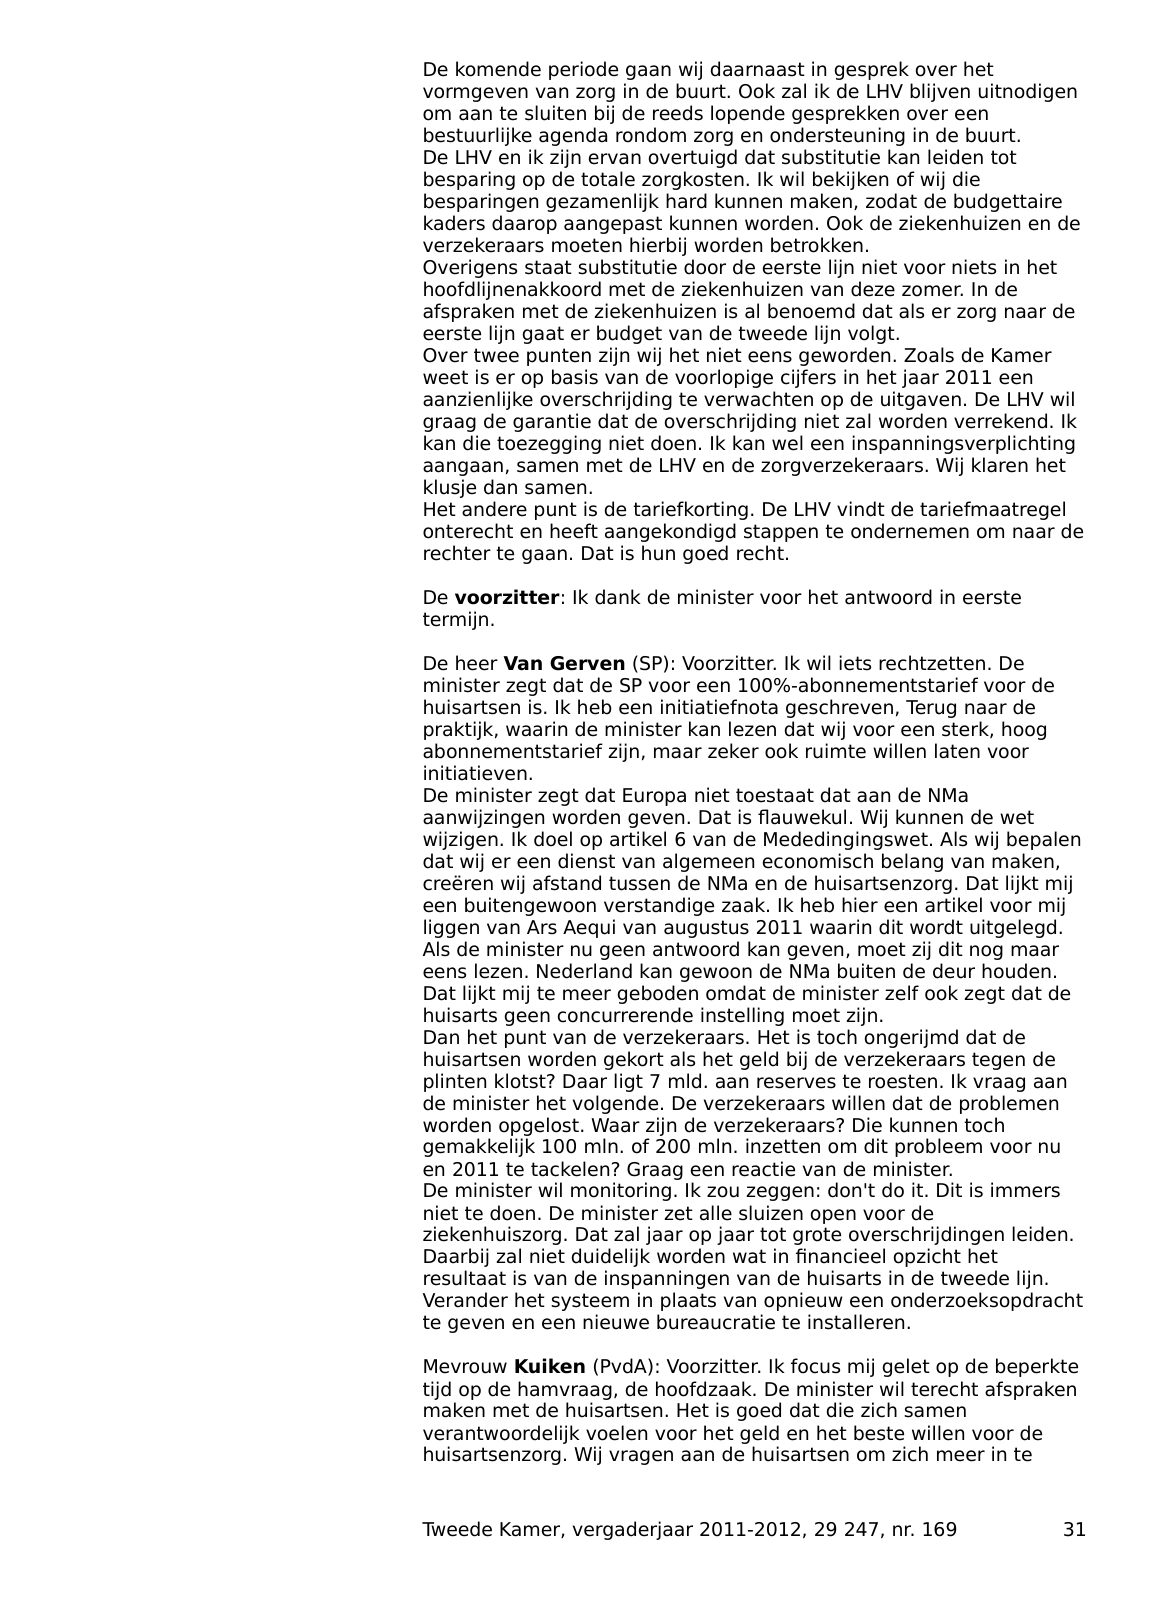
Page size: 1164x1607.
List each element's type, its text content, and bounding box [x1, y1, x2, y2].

text Mevrouw Kuiken (PvdA): Voorzitter. Ik focus mij gelet op de beperkte tijd op de hamvraag, de hoofdzaak. De minister wil terecht afspraken maken met de huisartsen. Het is goed dat die zich samen verantwoordelijk voelen voor het geld en het beste willen voor de huisartsenzorg. Wij vragen aan de huisartsen om zich meer in te [422, 1356, 1087, 1466]
text Over twee punten zijn wij het niet eens geworden. Zoals de Kamer weet is er op basis van de voorlopige cijfers in het jaar 2011 een aanzienlijke overschrijding te verwachten op de uitgaven. De LHV wil graag de garantie dat de overschrijding niet zal worden verrekend. Ik kan die toezegging niet doen. Ik kan wel een inspanningsverplichting aangaan, samen met de LHV en de zorgverzekeraars. Wij klaren het klusje dan samen. [422, 345, 1087, 499]
text De minister wil monitoring. Ik zou zeggen: don't do it. Dit is immers niet te doen. De minister zet alle sluizen open voor de ziekenhuiszorg. Dat zal jaar op jaar tot grote overschrijdingen leiden. Daarbij zal niet duidelijk worden wat in financieel opzicht het resultaat is van de inspanningen van de huisarts in de tweede lijn. Verander het systeem in plaats van opnieuw een onderzoeksopdracht te geven en een nieuwe bureaucratie te installeren. [422, 1180, 1087, 1334]
text Overigens staat substitutie door de eerste lijn niet voor niets in het hoofdlijnenakkoord met de ziekenhuizen van deze zomer. In de afspraken met de ziekenhuizen is al benoemd dat als er zorg naar de eerste lijn gaat er budget van de tweede lijn volgt. [422, 257, 1087, 345]
text Dan het punt van de verzekeraars. Het is toch ongerijmd dat de huisartsen worden gekort als het geld bij de verzekeraars tegen de plinten klotst? Daar ligt 7 mld. aan reserves te roesten. Ik vraag aan de minister het volgende. De verzekeraars willen dat de problemen worden opgelost. Waar zijn de verzekeraars? Die kunnen toch gemakkelijk 100 mln. of 200 mln. inzetten om dit probleem voor nu en 2011 te tackelen? Graag een reactie van de minister. [422, 1027, 1087, 1180]
text De minister zegt dat Europa niet toestaat dat aan de NMa aanwijzingen worden geven. Dat is flauwekul. Wij kunnen de wet wijzigen. Ik doel op artikel 6 van de Mededingingswet. Als wij bepalen dat wij er een dienst van algemeen economisch belang van maken, creëren wij afstand tussen de NMa en de huisartsenzorg. Dat lijkt mij een buitengewoon verstandige zaak. Ik heb hier een artikel voor mij liggen van Ars Aequi van augustus 2011 waarin dit wordt uitgelegd. Als de minister nu geen antwoord kan geven, moet zij dit nog maar eens lezen. Nederland kan gewoon de NMa buiten de deur houden. Dat lijkt mij te meer geboden omdat de minister zelf ook zegt dat de huisarts geen concurrerende instelling moet zijn. [422, 785, 1087, 1027]
text De LHV en ik zijn ervan overtuigd dat substitutie kan leiden tot besparing op de totale zorgkosten. Ik wil bekijken of wij die besparingen gezamenlijk hard kunnen maken, zodat de budgettaire kaders daarop aangepast kunnen worden. Ook de ziekenhuizen en de verzekeraars moeten hierbij worden betrokken. [422, 147, 1087, 257]
text Het andere punt is de tariefkorting. De LHV vindt de tariefmaatregel onterecht en heeft aangekondigd stappen te ondernemen om naar de rechter te gaan. Dat is hun goed recht. [422, 499, 1087, 564]
text De komende periode gaan wij daarnaast in gesprek over het vormgeven van zorg in de buurt. Ook zal ik de LHV blijven uitnodigen om aan te sluiten bij de reeds lopende gesprekken over een bestuurlijke agenda rondom zorg en ondersteuning in de buurt. [422, 59, 1087, 147]
text De heer Van Gerven (SP): Voorzitter. Ik wil iets rechtzetten. De minister zegt dat de SP voor een 100%-abonnementstarief voor de huisartsen is. Ik heb een initiatiefnota geschreven, Terug naar de praktijk, waarin de minister kan lezen dat wij voor een sterk, hoog abonnementstarief zijn, maar zeker ook ruimte willen laten voor initiatieven. [422, 653, 1087, 785]
text De voorzitter: Ik dank de minister voor het antwoord in eerste termijn. [422, 587, 1087, 631]
